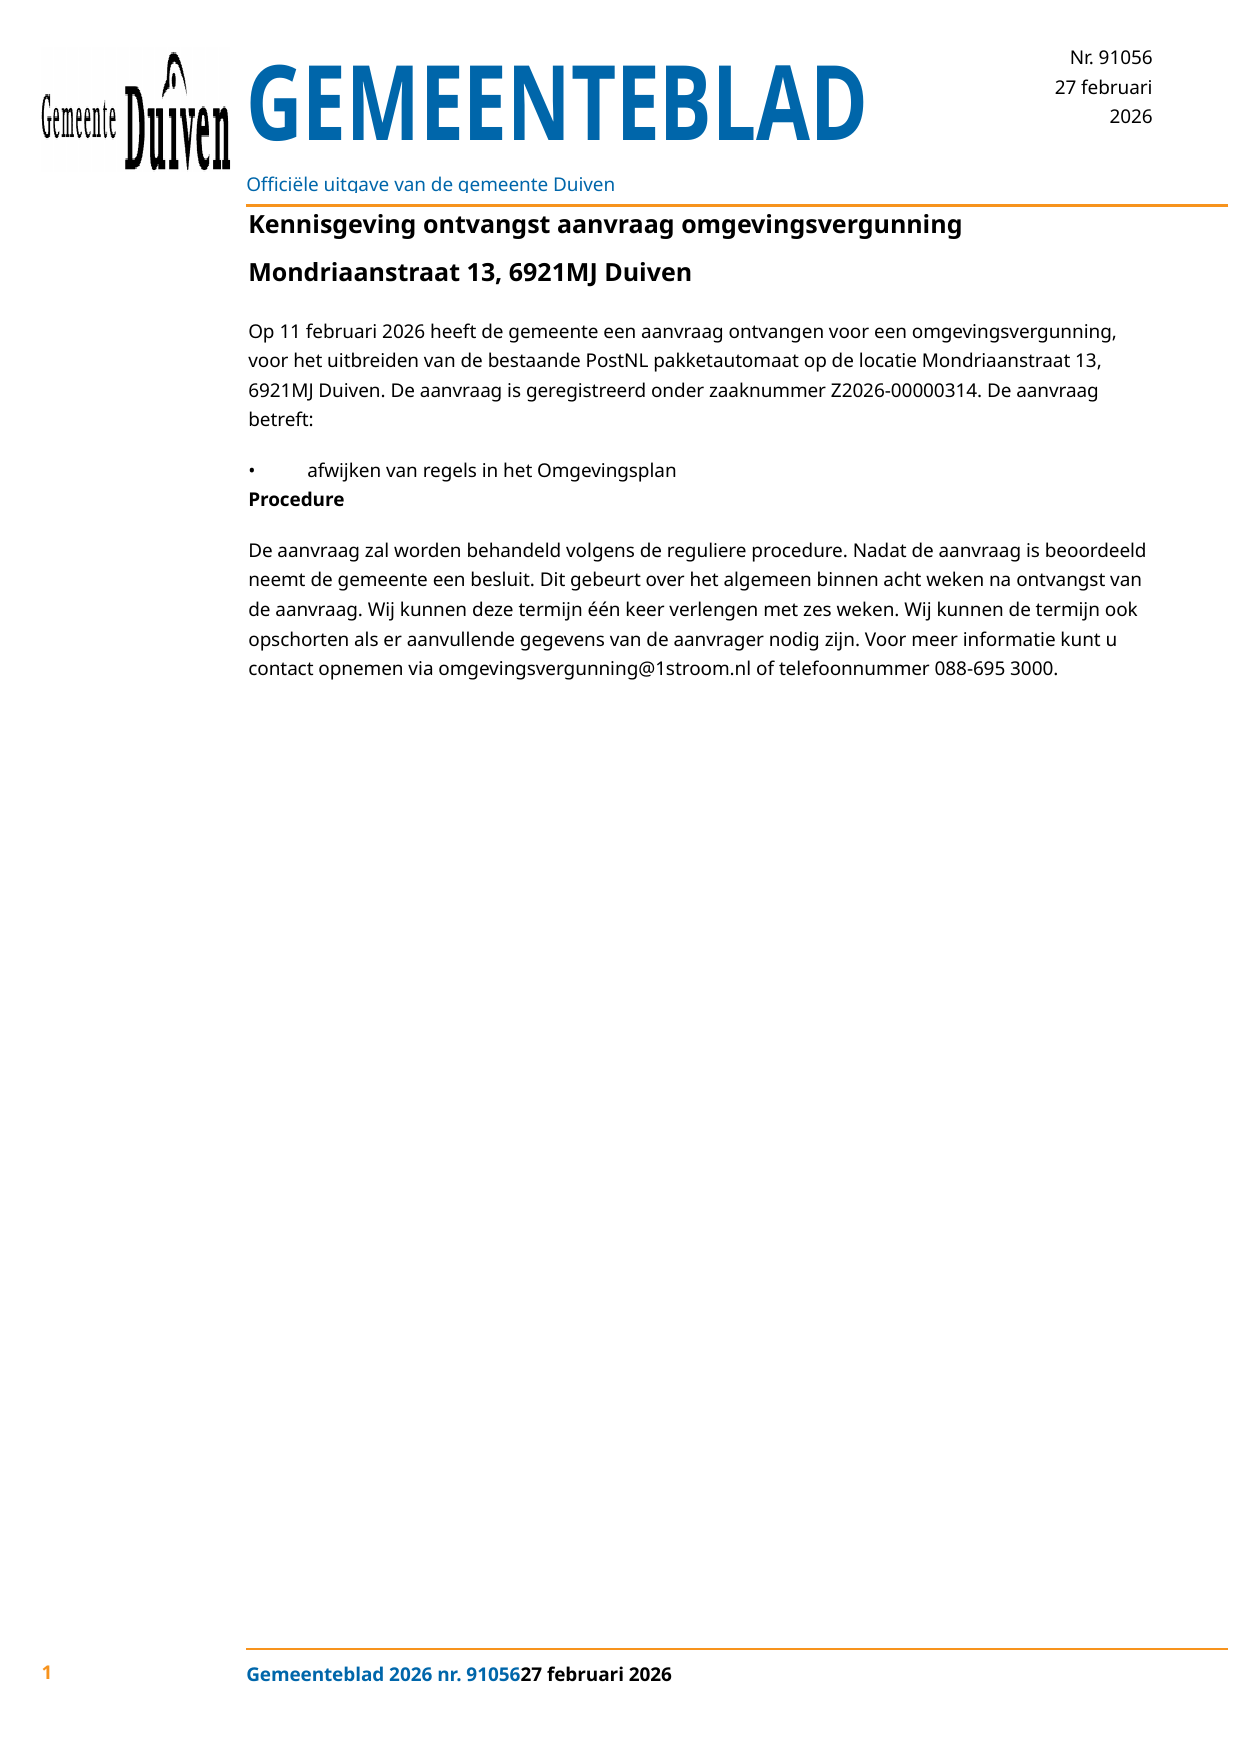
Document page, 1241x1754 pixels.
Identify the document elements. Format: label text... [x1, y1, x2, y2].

text Op 11 februari 2026 heeft de gemeente een aanvraag ontvangen voor een omgevingsvergunning, voor het uitbreiden van de bestaande PostNL pakketautomaat op de locatie Mondriaanstraat 13, 6921MJ Duiven. De aanvraag is geregistreerd onder zaaknummer Z2026-00000314. De aanvraag betreft: [248, 318, 1152, 432]
text Procedure [248, 487, 1152, 512]
text De aanvraag zal worden behandeld volgens de reguliere procedure. Nadat de aanvraag is beoordeeld neemt de gemeente een besluit. Dit gebeurt over het algemeen binnen acht weken na ontvangst van de aanvraag. Wij kunnen deze termijn één keer verlengen met zes weken. Wij kunnen de termijn ook opschorten als er aanvullende gegevens van de aanvrager nodig zijn. Voor meer informatie kunt u contact opnemen via omgevingsvergunning@1stroom.nl of telefoonnummer 088-695 3000. [248, 537, 1152, 681]
picture [41, 47, 231, 172]
text Kennisgeving ontvangst aanvraag omgevingsvergunning Mondriaanstraat 13, 6921MJ Duiven [248, 207, 1152, 288]
list afwijken van regels in het Omgevingsplan [248, 457, 1152, 483]
